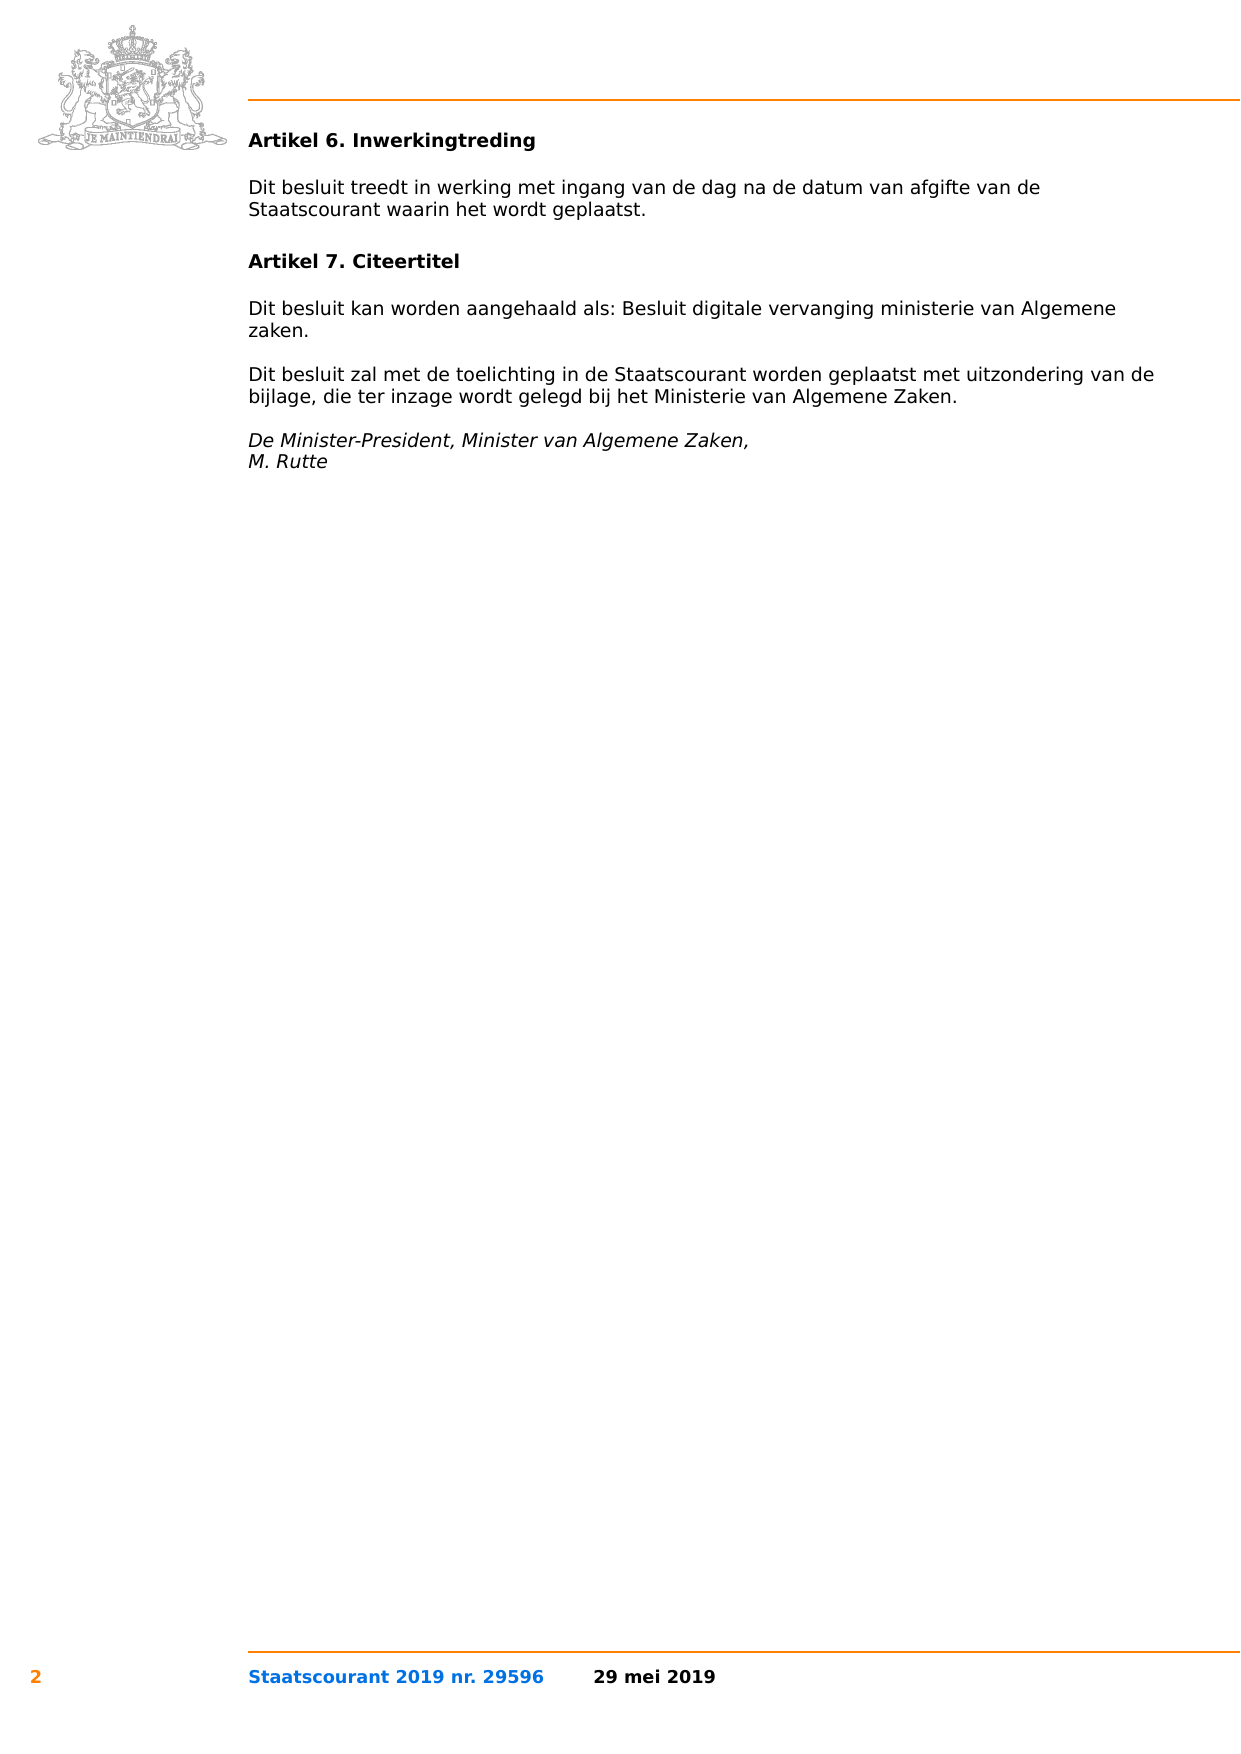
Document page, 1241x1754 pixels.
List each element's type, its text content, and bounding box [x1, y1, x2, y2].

subtitle Artikel 6. Inwerkingtreding [248, 130, 1163, 152]
text De Minister-President, Minister van Algemene Zaken, M. Rutte [248, 429, 1163, 473]
text Dit besluit treedt in werking met ingang van de dag na de datum van afgifte van de Staatscourant waarin het wordt geplaatst. [248, 177, 1163, 221]
subtitle Artikel 7. Citeertitel [248, 251, 1163, 273]
text Dit besluit kan worden aangehaald als: Besluit digitale vervanging ministerie van Algemene zaken. [248, 298, 1163, 342]
text Dit besluit zal met de toelichting in de Staatscourant worden geplaatst met uitzondering van de bijlage, die ter inzage wordt gelegd bij het Ministerie van Algemene Zaken. [248, 364, 1163, 408]
picture [38, 25, 227, 150]
